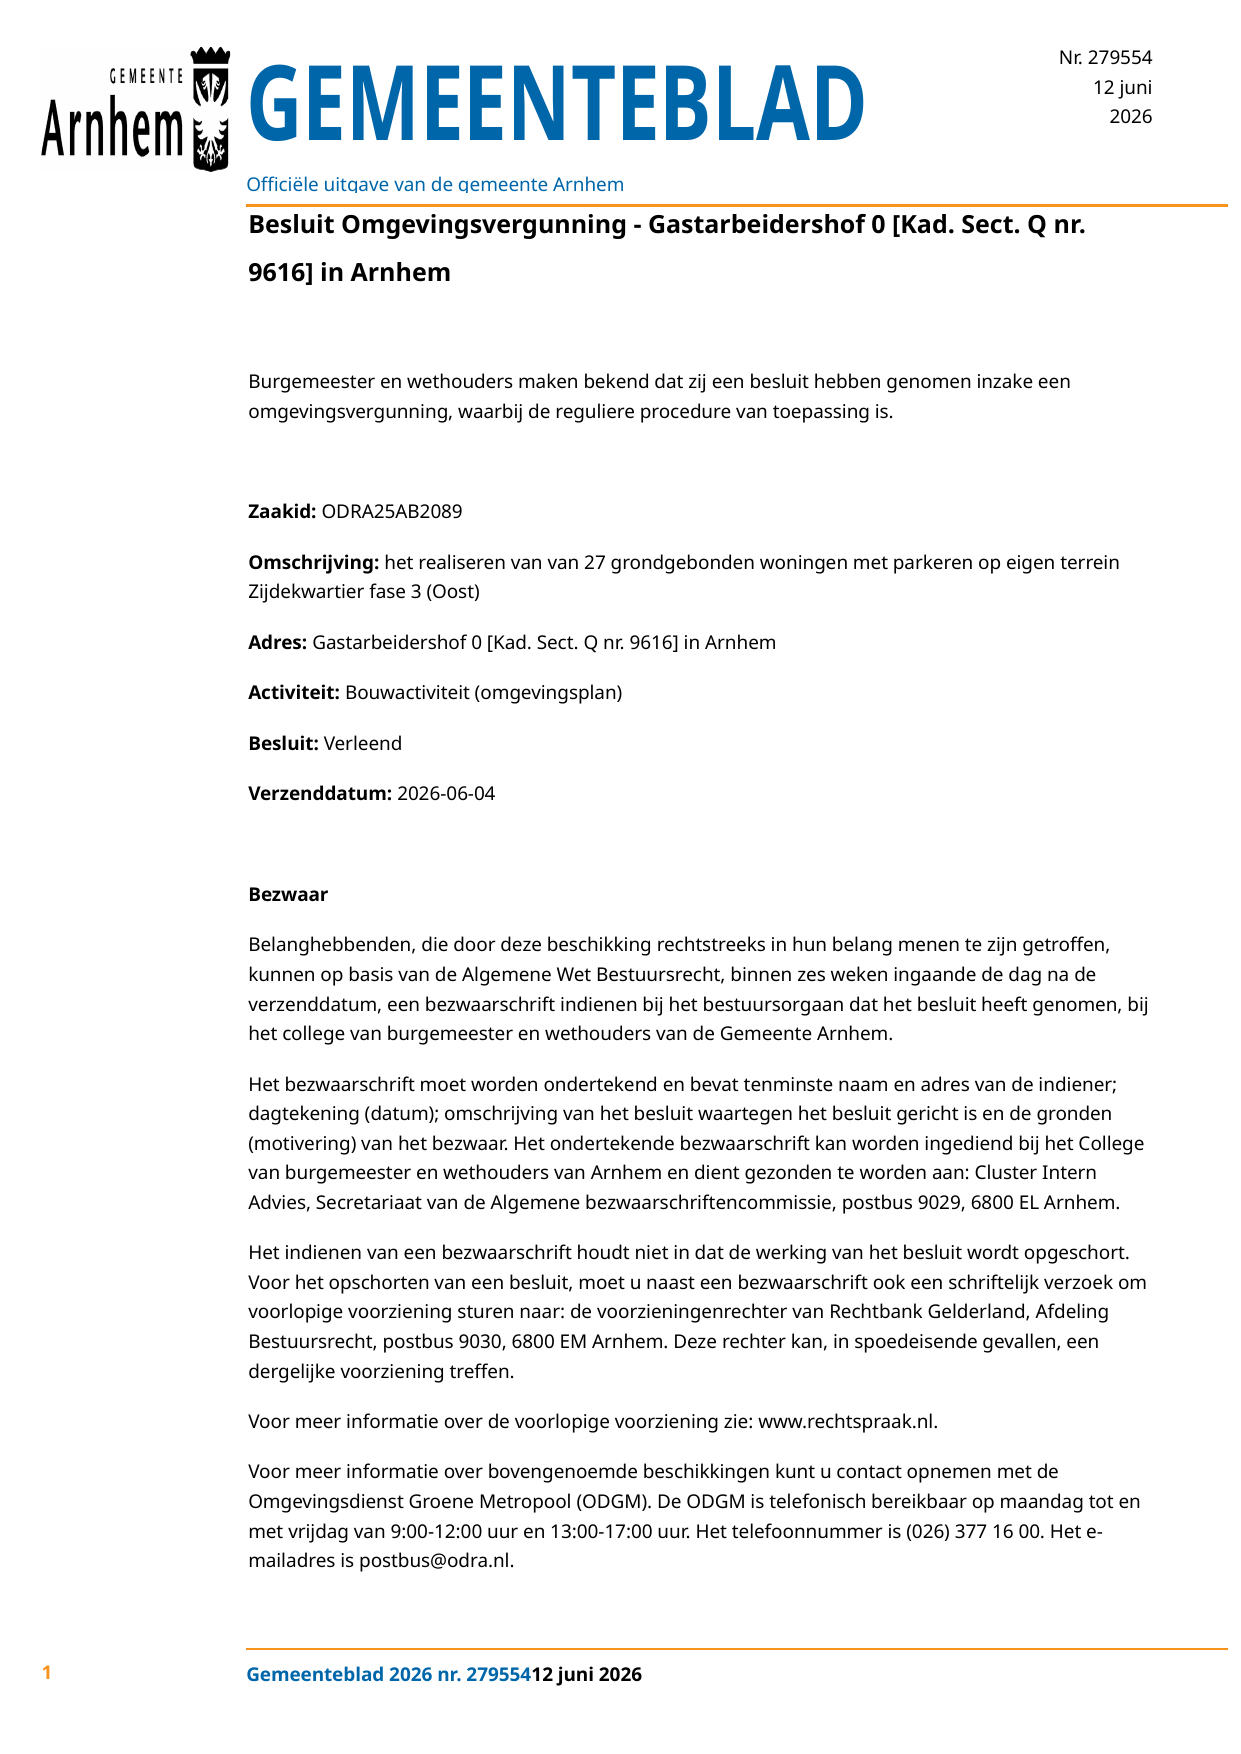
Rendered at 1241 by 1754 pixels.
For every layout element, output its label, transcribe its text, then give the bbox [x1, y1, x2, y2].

text Besluit: Verleend [248, 730, 1152, 756]
text Besluit Omgevingsvergunning - Gastarbeidershof 0 [Kad. Sect. Q nr. 9616] in Arnhem [248, 207, 1152, 288]
text Voor meer informatie over bovengenoemde beschikkingen kunt u contact opnemen met de Omgevingsdienst Groene Metropool (ODGM). De ODGM is telefonisch bereikbaar op maandag tot en met vrijdag van 9:00-12:00 uur en 13:00-17:00 uur. Het telefoonnummer is (026) 377 16 00. Het e-mailadres is postbus@odra.nl. [248, 1459, 1152, 1573]
text Bezwaar [248, 881, 1152, 907]
text Burgemeester en wethouders maken bekend dat zij een besluit hebben genomen inzake een omgevingsvergunning, waarbij de reguliere procedure van toepassing is. [248, 368, 1152, 424]
text Voor meer informatie over de voorlopige voorziening zie: www.rechtspraak.nl. [248, 1408, 1152, 1434]
text Belanghebbenden, die door deze beschikking rechtstreeks in hun belang menen te zijn getroffen, kunnen op basis van de Algemene Wet Bestuursrecht, binnen zes weken ingaande de dag na de verzenddatum, een bezwaarschrift indienen bij het bestuursorgaan dat het besluit heeft genomen, bij het college van burgemeester en wethouders van de Gemeente Arnhem. [248, 932, 1152, 1046]
text Activiteit: Bouwactiviteit (omgevingsplan) [248, 679, 1152, 705]
text Adres: Gastarbeidershof 0 [Kad. Sect. Q nr. 9616] in Arnhem [248, 629, 1152, 655]
text Het bezwaarschrift moet worden ondertekend en bevat tenminste naam en adres van de indiener; dagtekening (datum); omschrijving van het besluit waartegen het besluit gericht is en de gronden (motivering) van het bezwaar. Het ondertekende bezwaarschrift kan worden ingediend bij het College van burgemeester en wethouders van Arnhem en dient gezonden te worden aan: Cluster Intern Advies, Secretariaat van de Algemene bezwaarschriftencommissie, postbus 9029, 6800 EL Arnhem. [248, 1071, 1152, 1215]
text Verzenddatum: 2026-06-04 [248, 780, 1152, 806]
text Zaakid: ODRA25AB2089 [248, 499, 1152, 524]
picture [41, 47, 231, 172]
text Het indienen van een bezwaarschrift houdt niet in dat de werking van het besluit wordt opgeschort. Voor het opschorten van een besluit, moet u naast een bezwaarschrift ook een schriftelijk verzoek om voorlopige voorziening sturen naar: de voorzieningenrechter van Rechtbank Gelderland, Afdeling Bestuursrecht, postbus 9030, 6800 EM Arnhem. Deze rechter kan, in spoedeisende gevallen, een dergelijke voorziening treffen. [248, 1239, 1152, 1384]
text Omschrijving: het realiseren van van 27 grondgebonden woningen met parkeren op eigen terrein Zijdekwartier fase 3 (Oost) [248, 549, 1152, 604]
